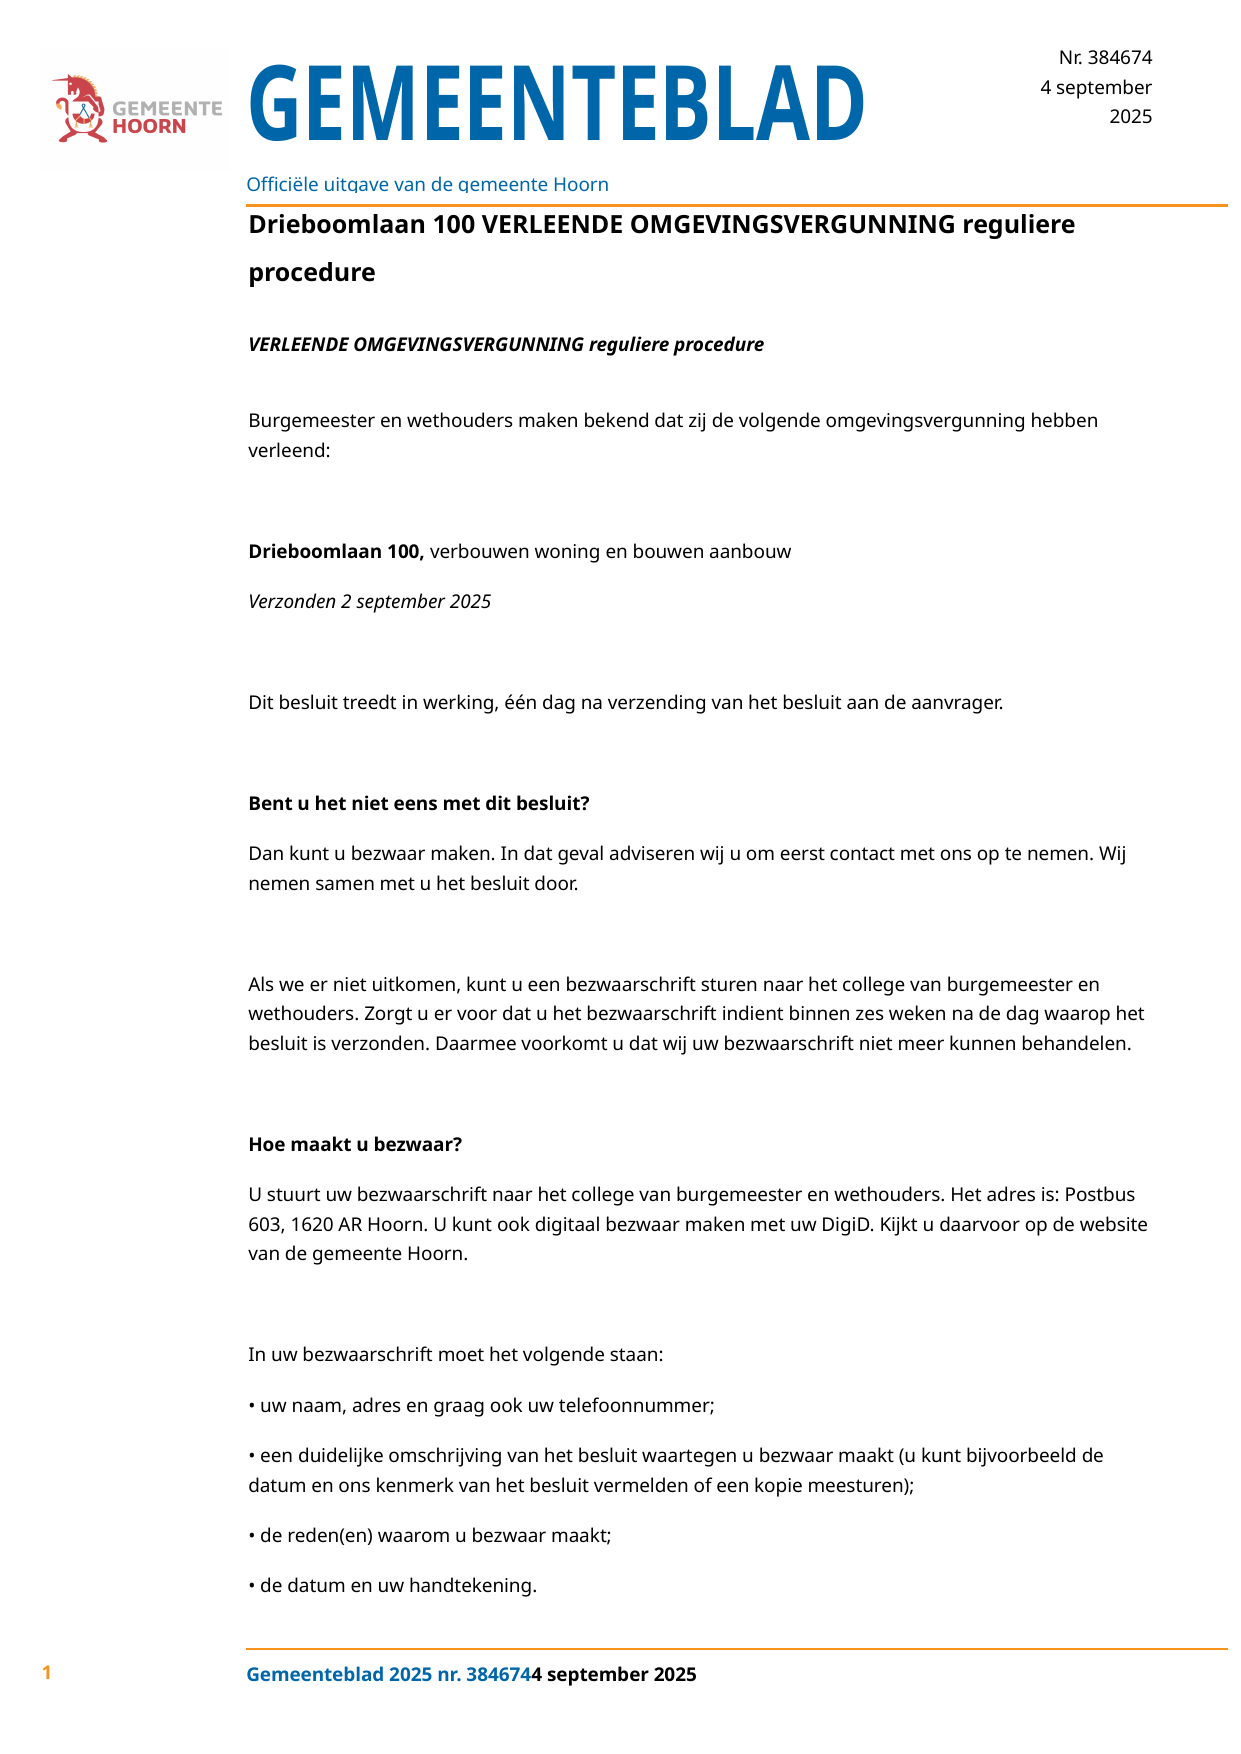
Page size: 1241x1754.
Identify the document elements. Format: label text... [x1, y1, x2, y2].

text Hoe maakt u bezwaar? [248, 1131, 1152, 1157]
text • de datum en uw handtekening. [248, 1573, 1152, 1598]
text U stuurt uw bezwaarschrift naar het college van burgemeester en wethouders. Het adres is: Postbus 603, 1620 AR Hoorn. U kunt ook digitaal bezwaar maken met uw DigiD. Kijkt u daarvoor op de website van de gemeente Hoorn. [248, 1181, 1152, 1266]
text Bent u het niet eens met dit besluit? [248, 790, 1152, 816]
text In uw bezwaarschrift moet het volgende staan: [248, 1341, 1152, 1367]
text Verzonden 2 september 2025 [248, 588, 1152, 614]
text • de reden(en) waarom u bezwaar maakt; [248, 1522, 1152, 1548]
text Als we er niet uitkomen, kunt u een bezwaarschrift sturen naar het college van burgemeester en wethouders. Zorgt u er voor dat u het bezwaarschrift indient binnen zes weken na de dag waarop het besluit is verzonden. Daarmee voorkomt u dat wij uw bezwaarschrift niet meer kunnen behandelen. [248, 971, 1152, 1056]
text Drieboomlaan 100 VERLEENDE OMGEVINGSVERGUNNING reguliere procedure [248, 207, 1152, 288]
text Burgemeester en wethouders maken bekend dat zij de volgende omgevingsvergunning hebben verleend: [248, 408, 1152, 463]
picture [41, 47, 231, 172]
text VERLEENDE OMGEVINGSVERGUNNING reguliere procedure [248, 331, 1152, 357]
text • een duidelijke omschrijving van het besluit waartegen u bezwaar maakt (u kunt bijvoorbeeld de datum en ons kenmerk van het besluit vermelden of een kopie meesturen); [248, 1442, 1152, 1497]
text • uw naam, adres en graag ook uw telefoonnummer; [248, 1392, 1152, 1417]
text Drieboomlaan 100, verbouwen woning en bouwen aanbouw [248, 538, 1152, 564]
text Dan kunt u bezwaar maken. In dat geval adviseren wij u om eerst contact met ons op te nemen. Wij nemen samen met u het besluit door. [248, 841, 1152, 896]
text Dit besluit treedt in werking, één dag na verzending van het besluit aan de aanvrager. [248, 689, 1152, 715]
